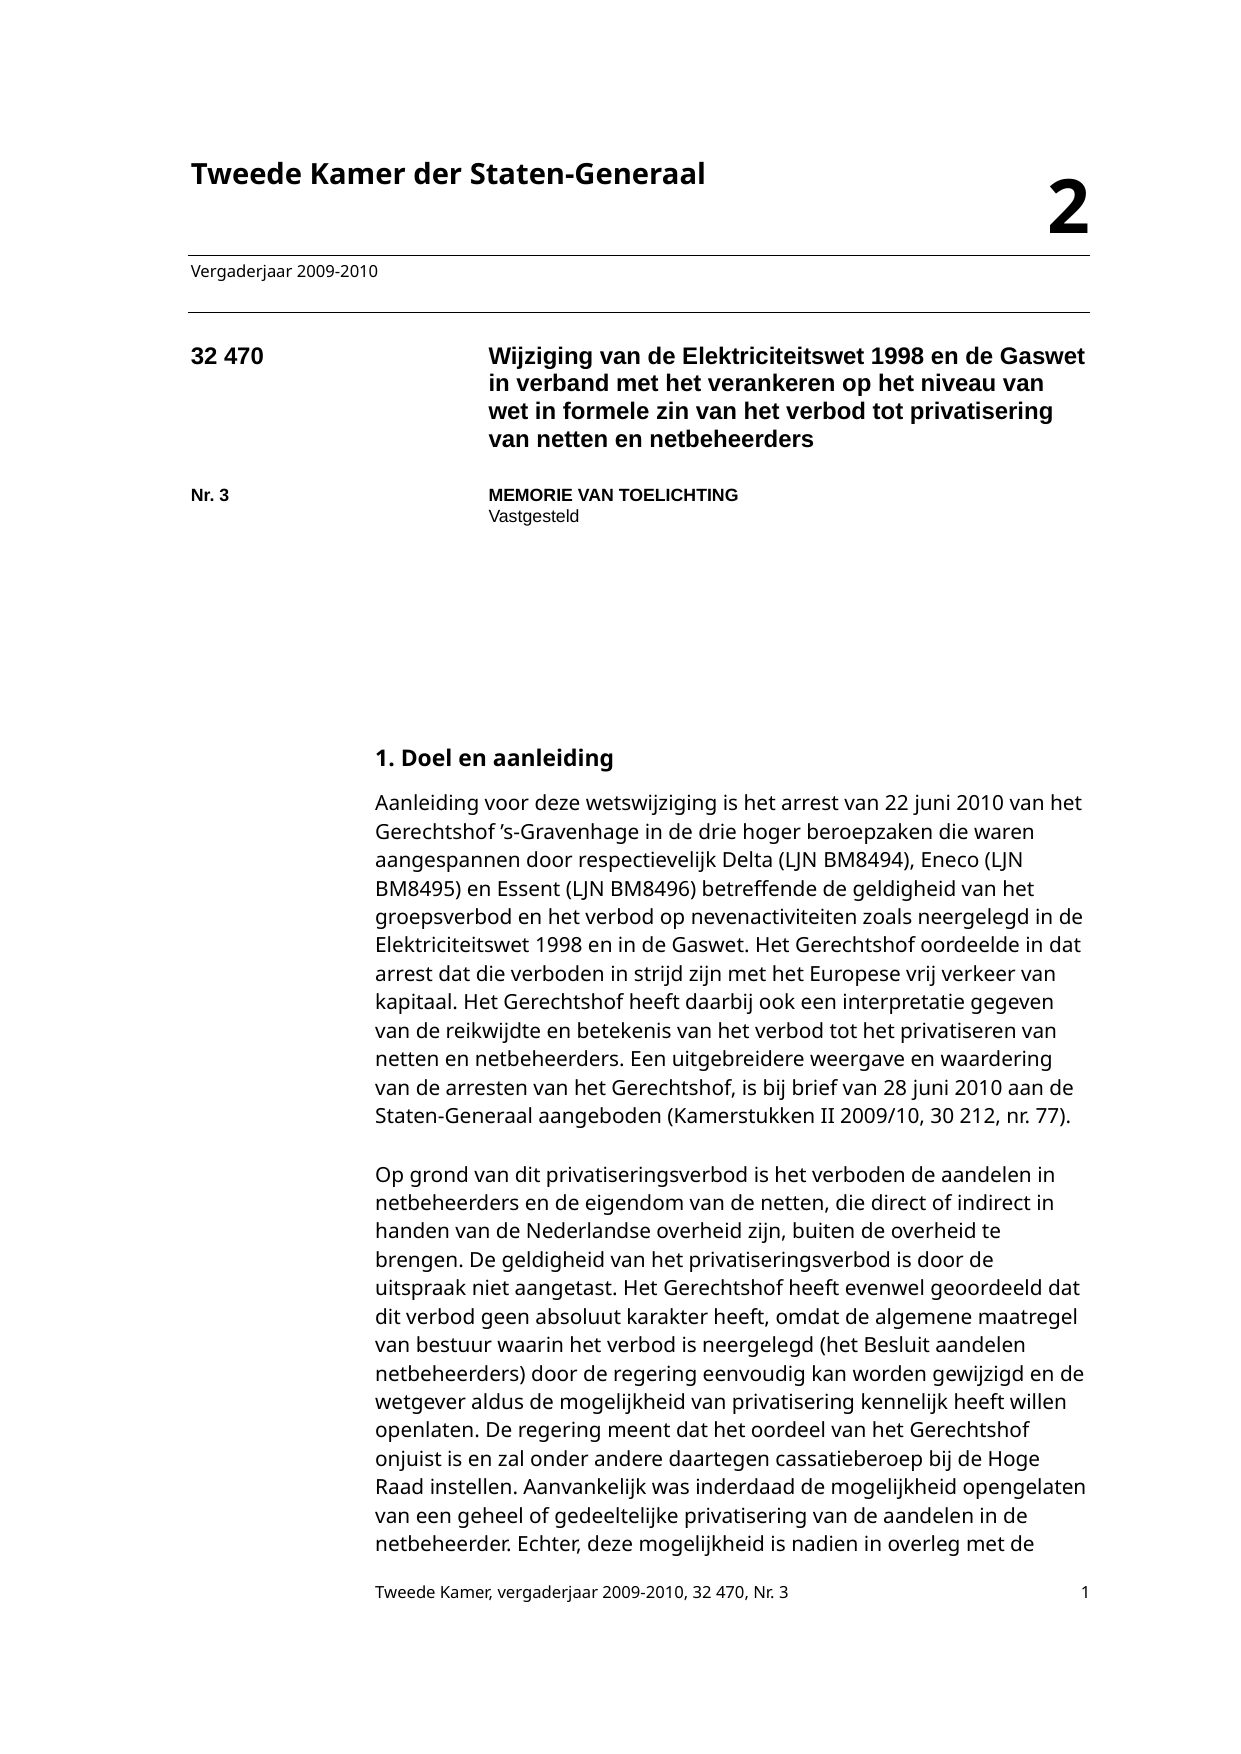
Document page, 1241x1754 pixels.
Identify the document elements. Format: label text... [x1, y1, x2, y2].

table_cell [485, 313, 1090, 339]
table_header 2 [910, 150, 1090, 255]
text Aanleiding voor deze wetswijziging is het arrest van 22 juni 2010 van het Gerechtshof ’s-Gravenhage in de drie hoger beroepzaken die waren aangespannen door respectievelijk Delta (LJN BM8494), Eneco (LJN BM8495) en Essent (LJN BM8496) betreffende de geldigheid van het groepsverbod en het verbod op nevenactiviteiten zoals neergelegd in de Elektriciteitswet 1998 en in de Gaswet. Het Gerechtshof oordeelde in dat arrest dat die verboden in strijd zijn met het Europese vrij verkeer van kapitaal. Het Gerechtshof heeft daarbij ook een interpretatie gegeven van de reikwijdte en betekenis van het verbod tot het privatiseren van netten en netbeheerders. Een uitgebreidere weergave en waardering van de arresten van het Gerechtshof, is bij brief van 28 juni 2010 aan de Staten-Generaal aangeboden (Kamerstukken II 2009/10, 30 212, nr. 77). [375, 788, 1090, 1130]
table_cell [485, 256, 1090, 312]
text Op grond van dit privatiseringsverbod is het verboden de aandelen in netbeheerders en de eigendom van de netten, die direct of indirect in handen van de Nederlandse overheid zijn, buiten de overheid te brengen. De geldigheid van het privatiseringsverbod is door de uitspraak niet aangetast. Het Gerechtshof heeft evenwel geoordeeld dat dit verbod geen absoluut karakter heeft, omdat de algemene maatregel van bestuur waarin het verbod is neergelegd (het Besluit aandelen netbeheerders) door de regering eenvoudig kan worden gewijzigd en de wetgever aldus de mogelijkheid van privatisering kennelijk heeft willen openlaten. De regering meent dat het oordeel van het Gerechtshof onjuist is en zal onder andere daartegen cassatieberoep bij de Hoge Raad instellen. Aanvankelijk was inderdaad de mogelijkheid opengelaten van een geheel of gedeeltelijke privatisering van de aandelen in de netbeheerder. Echter, deze mogelijkheid is nadien in overleg met de [375, 1160, 1090, 1558]
table_cell [188, 313, 485, 339]
table_cell Wijziging van de Elektriciteitswet 1998 en de Gaswet in verband met het verankeren op het niveau van wet in formele zin van het verbod tot privatisering van netten en netbeheerders [485, 339, 1090, 482]
table_cell 32 470 [188, 339, 485, 482]
table_cell Vergaderjaar 2009-2010 [188, 256, 485, 312]
subtitle 1. Doel en aanleiding [375, 742, 1090, 773]
table_header Tweede Kamer der Staten-Generaal [188, 150, 909, 255]
table_cell Nr. 3 [188, 482, 485, 601]
table_cell MEMORIE VAN TOELICHTING Vastgesteld [485, 482, 1090, 601]
